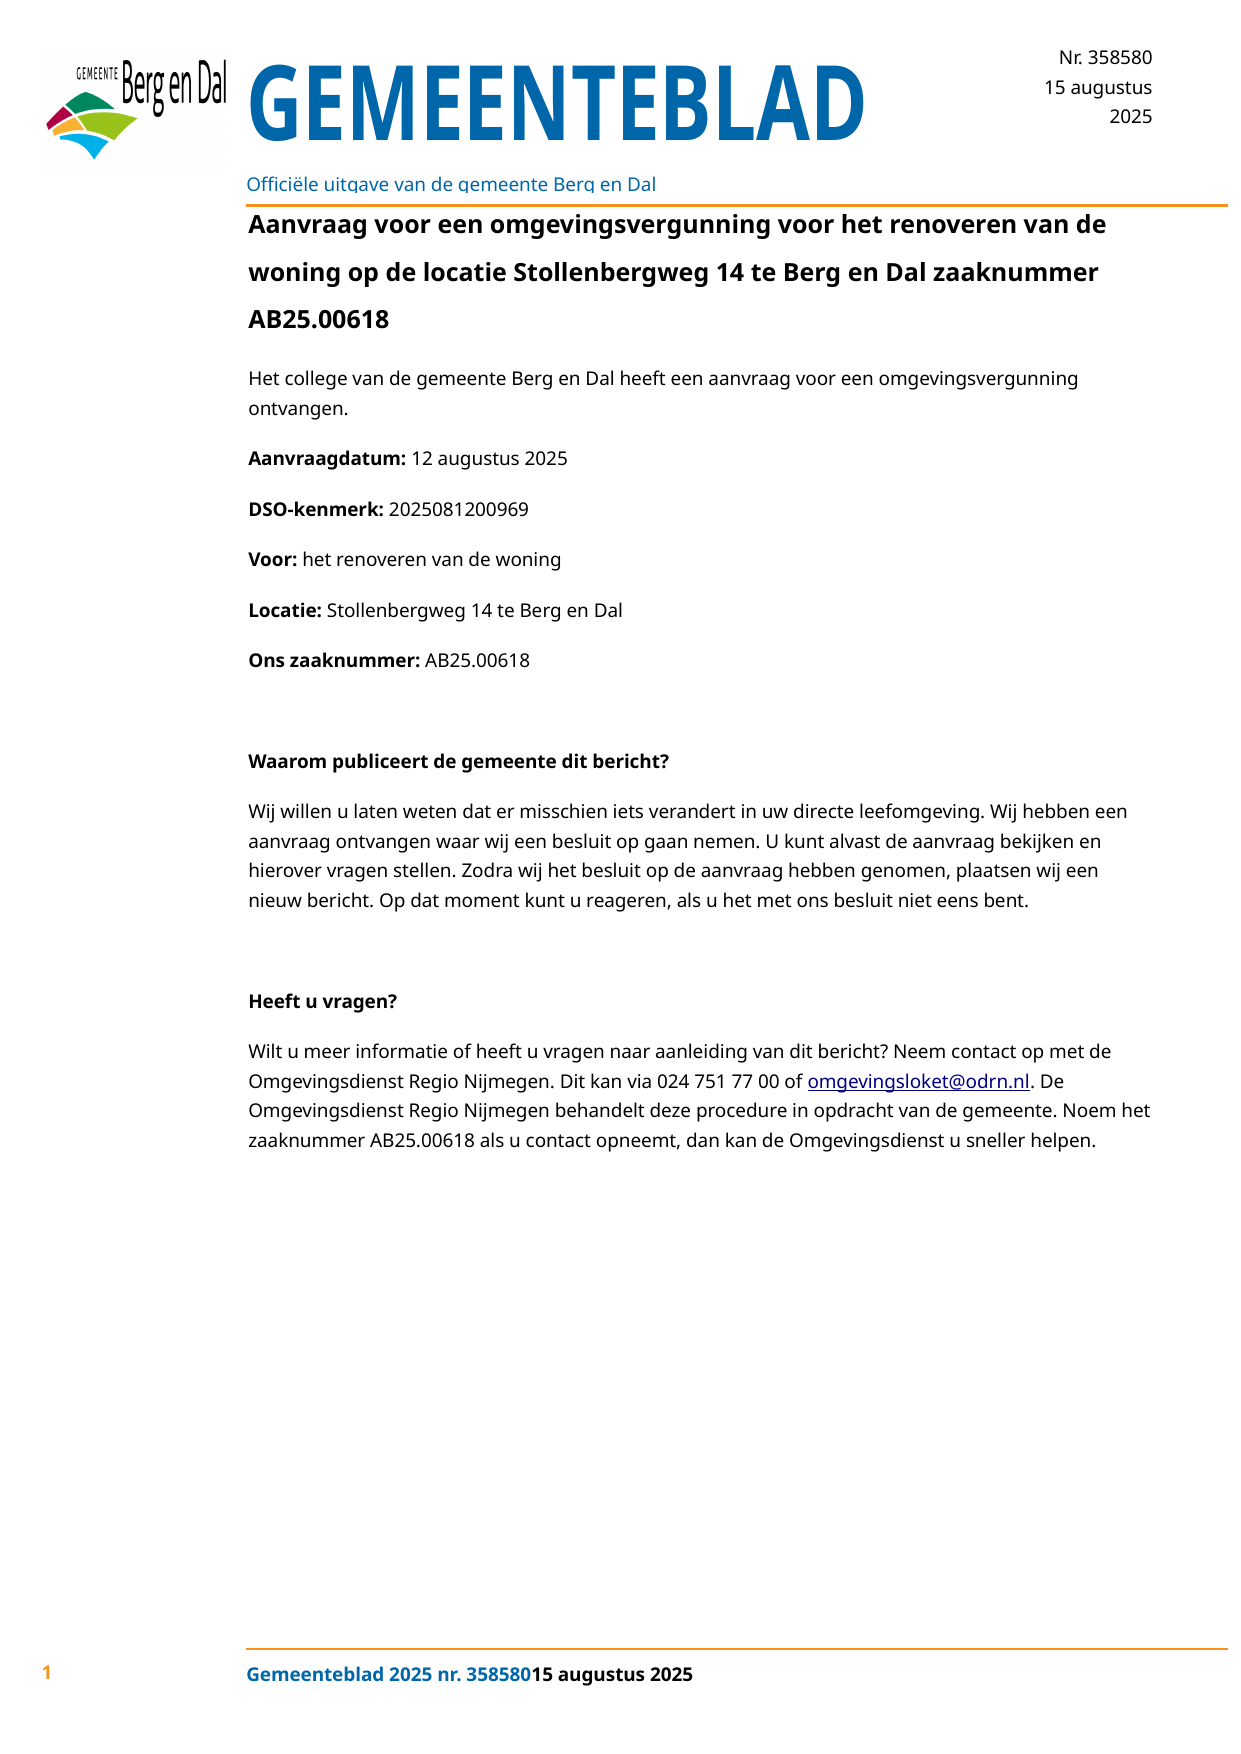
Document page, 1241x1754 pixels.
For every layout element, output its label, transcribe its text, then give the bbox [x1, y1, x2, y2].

text Wilt u meer informatie of heeft u vragen naar aanleiding van dit bericht? Neem contact op met de Omgevingsdienst Regio Nijmegen. Dit kan via 024 751 77 00 of omgevingsloket@odrn.nl. De Omgevingsdienst Regio Nijmegen behandelt deze procedure in opdracht van de gemeente. Noem het zaaknummer AB25.00618 als u contact opneemt, dan kan de Omgevingsdienst u sneller helpen. [248, 1038, 1152, 1153]
text Het college van de gemeente Berg en Dal heeft een aanvraag voor een omgevingsvergunning ontvangen. [248, 366, 1152, 421]
text Locatie: Stollenbergweg 14 te Berg en Dal [248, 597, 1152, 622]
text Wij willen u laten weten dat er misschien iets verandert in uw directe leefomgeving. Wij hebben een aanvraag ontvangen waar wij een besluit op gaan nemen. U kunt alvast de aanvraag bekijken en hierover vragen stellen. Zodra wij het besluit op de aanvraag hebben genomen, plaatsen wij een nieuw bericht. Op dat moment kunt u reageren, als u het met ons besluit niet eens bent. [248, 798, 1152, 913]
text Waarom publiceert de gemeente dit bericht? [248, 748, 1152, 774]
text Aanvraag voor een omgevingsvergunning voor het renoveren van de woning op de locatie Stollenbergweg 14 te Berg en Dal zaaknummer AB25.00618 [248, 207, 1152, 336]
text DSO-kenmerk: 2025081200969 [248, 496, 1152, 522]
text Voor: het renoveren van de woning [248, 546, 1152, 572]
text Aanvraagdatum: 12 augustus 2025 [248, 446, 1152, 471]
text Heeft u vragen? [248, 988, 1152, 1014]
picture [41, 47, 231, 172]
text Ons zaaknummer: AB25.00618 [248, 647, 1152, 673]
